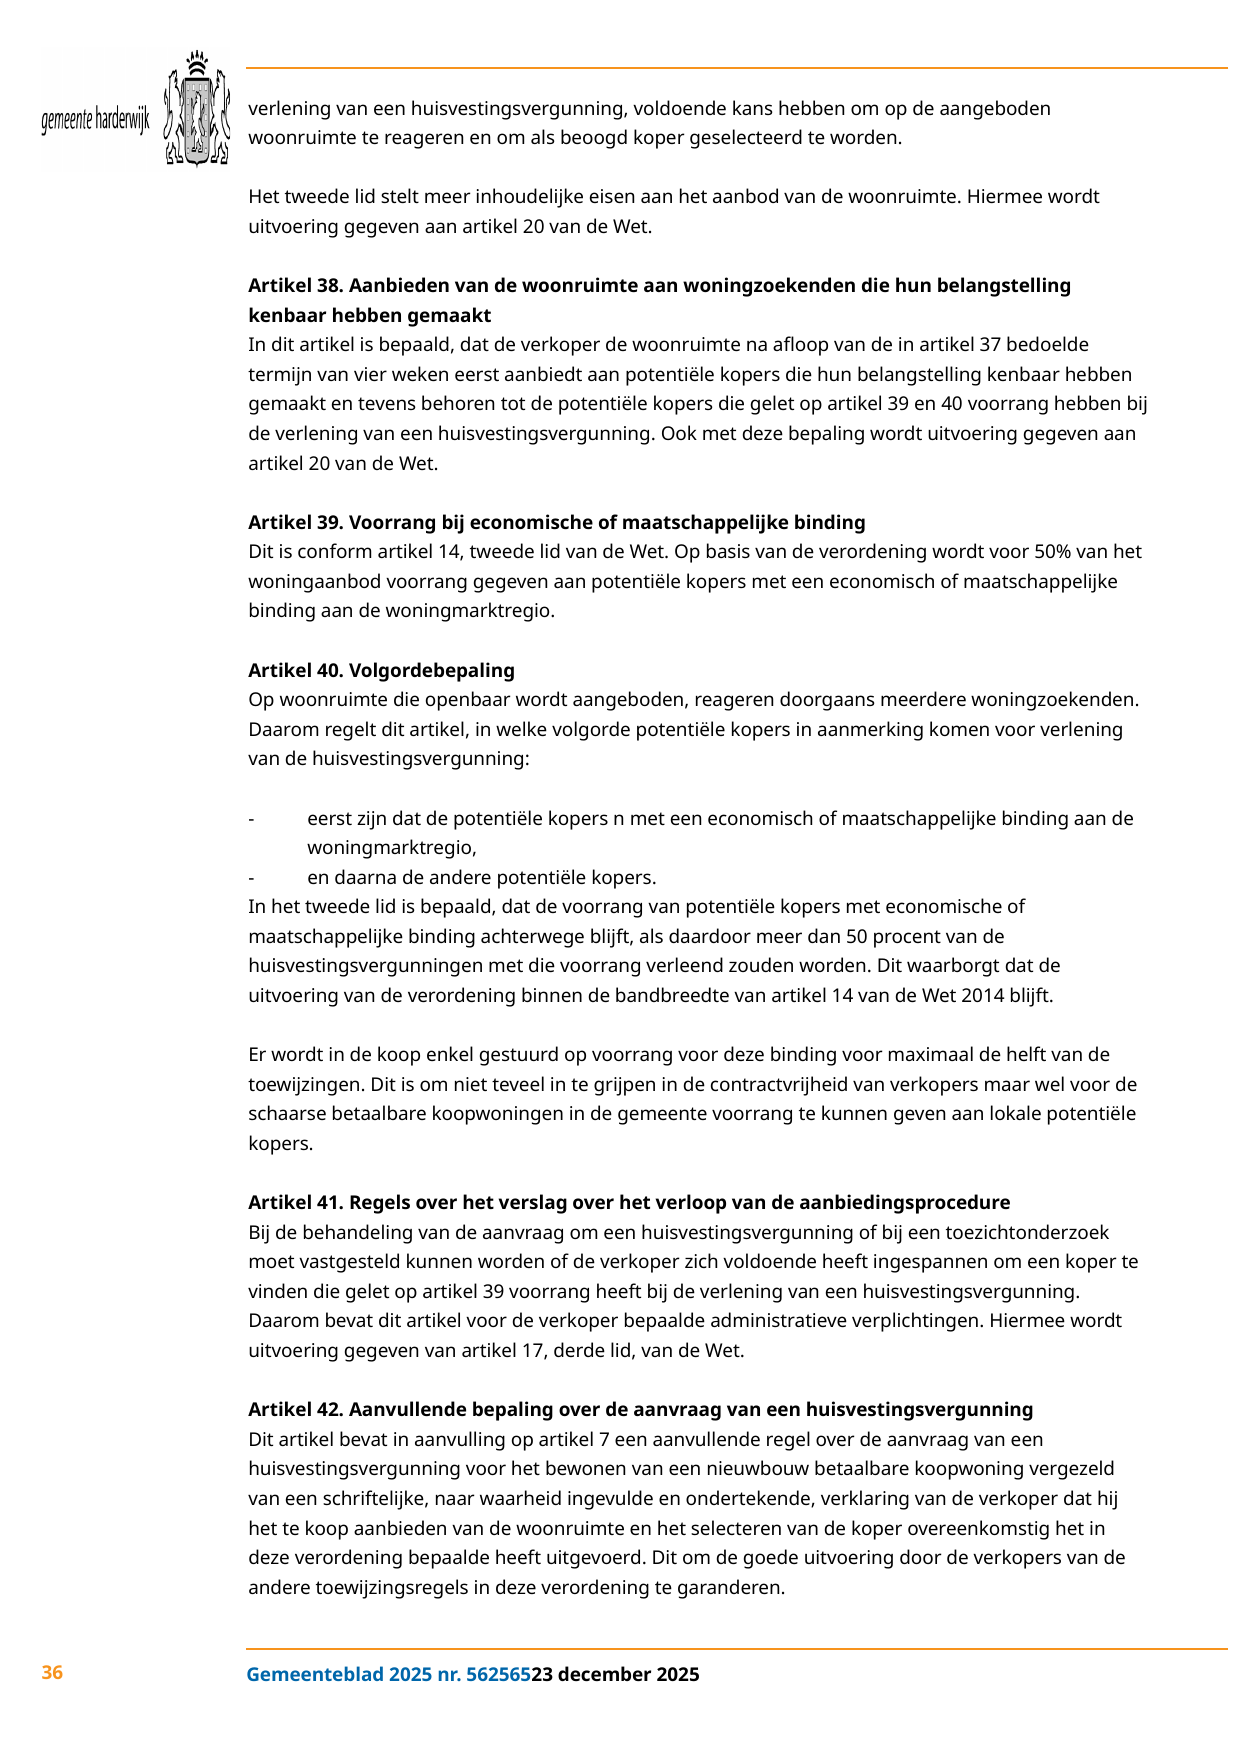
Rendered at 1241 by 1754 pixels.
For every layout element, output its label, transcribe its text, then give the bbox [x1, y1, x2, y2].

list en daarna de andere potentiële kopers. [248, 864, 1152, 890]
text In dit artikel is bepaald, dat de verkoper de woonruimte na afloop van de in artikel 37 bedoelde termijn van vier weken eerst aanbiedt aan potentiële kopers die hun belangstelling kenbaar hebben gemaakt en tevens behoren tot de potentiële kopers die gelet op artikel 39 en 40 voorrang hebben bij de verlening van een huisvestingsvergunning. Ook met deze bepaling wordt uitvoering gegeven aan artikel 20 van de Wet. [248, 331, 1152, 476]
text Artikel 42. Aanvullende bepaling over de aanvraag van een huisvestingsvergunning [248, 1396, 1152, 1422]
picture [41, 47, 231, 172]
text Op woonruimte die openbaar wordt aangeboden, reageren doorgaans meerdere woningzoekenden. Daarom regelt dit artikel, in welke volgorde potentiële kopers in aanmerking komen voor verlening van de huisvestingsvergunning: [248, 686, 1152, 771]
text In het tweede lid is bepaald, dat de voorrang van potentiële kopers met economische of maatschappelijke binding achterwege blijft, als daardoor meer dan 50 procent van de huisvestingsvergunningen met die voorrang verleend zouden worden. Dit waarborgt dat de uitvoering van de verordening binnen de bandbreedte van artikel 14 van de Wet 2014 blijft. [248, 893, 1152, 1008]
text Artikel 41. Regels over het verslag over het verloop van de aanbiedingsprocedure [248, 1189, 1152, 1215]
text Het tweede lid stelt meer inhoudelijke eisen aan het aanbod van de woonruimte. Hiermee wordt uitvoering gegeven aan artikel 20 van de Wet. [248, 183, 1152, 239]
text Er wordt in de koop enkel gestuurd op voorrang voor deze binding voor maximaal de helft van de toewijzingen. Dit is om niet teveel in te grijpen in de contractvrijheid van verkopers maar wel voor de schaarse betaalbare koopwoningen in de gemeente voorrang te kunnen geven aan lokale potentiële kopers. [248, 1041, 1152, 1156]
text verlening van een huisvestingsvergunning, voldoende kans hebben om op de aangeboden woonruimte te reageren en om als beoogd koper geselecteerd te worden. [248, 95, 1152, 150]
text Dit is conform artikel 14, tweede lid van de Wet. Op basis van de verordening wordt voor 50% van het woningaanbod voorrang gegeven aan potentiële kopers met een economisch of maatschappelijke binding aan de woningmarktregio. [248, 538, 1152, 623]
text Dit artikel bevat in aanvulling op artikel 7 een aanvullende regel over de aanvraag van een huisvestingsvergunning voor het bewonen van een nieuwbouw betaalbare koopwoning vergezeld van een schriftelijke, naar waarheid ingevulde en ondertekende, verklaring van de verkoper dat hij het te koop aanbieden van de woonruimte en het selecteren van de koper overeenkomstig het in deze verordening bepaalde heeft uitgevoerd. Dit om de goede uitvoering door de verkopers van de andere toewijzingsregels in deze verordening te garanderen. [248, 1426, 1152, 1600]
text Artikel 40. Volgordebepaling [248, 657, 1152, 683]
text Artikel 38. Aanbieden van de woonruimte aan woningzoekenden die hun belangstelling kenbaar hebben gemaakt [248, 272, 1152, 328]
text Artikel 39. Voorrang bij economische of maatschappelijke binding [248, 509, 1152, 535]
text Bij de behandeling van de aanvraag om een huisvestingsvergunning of bij een toezichtonderzoek moet vastgesteld kunnen worden of de verkoper zich voldoende heeft ingespannen om een koper te vinden die gelet op artikel 39 voorrang heeft bij de verlening van een huisvestingsvergunning. Daarom bevat dit artikel voor de verkoper bepaalde administratieve verplichtingen. Hiermee wordt uitvoering gegeven van artikel 17, derde lid, van de Wet. [248, 1219, 1152, 1363]
list eerst zijn dat de potentiële kopers n met een economisch of maatschappelijke binding aan de woningmarktregio, [248, 805, 1152, 860]
